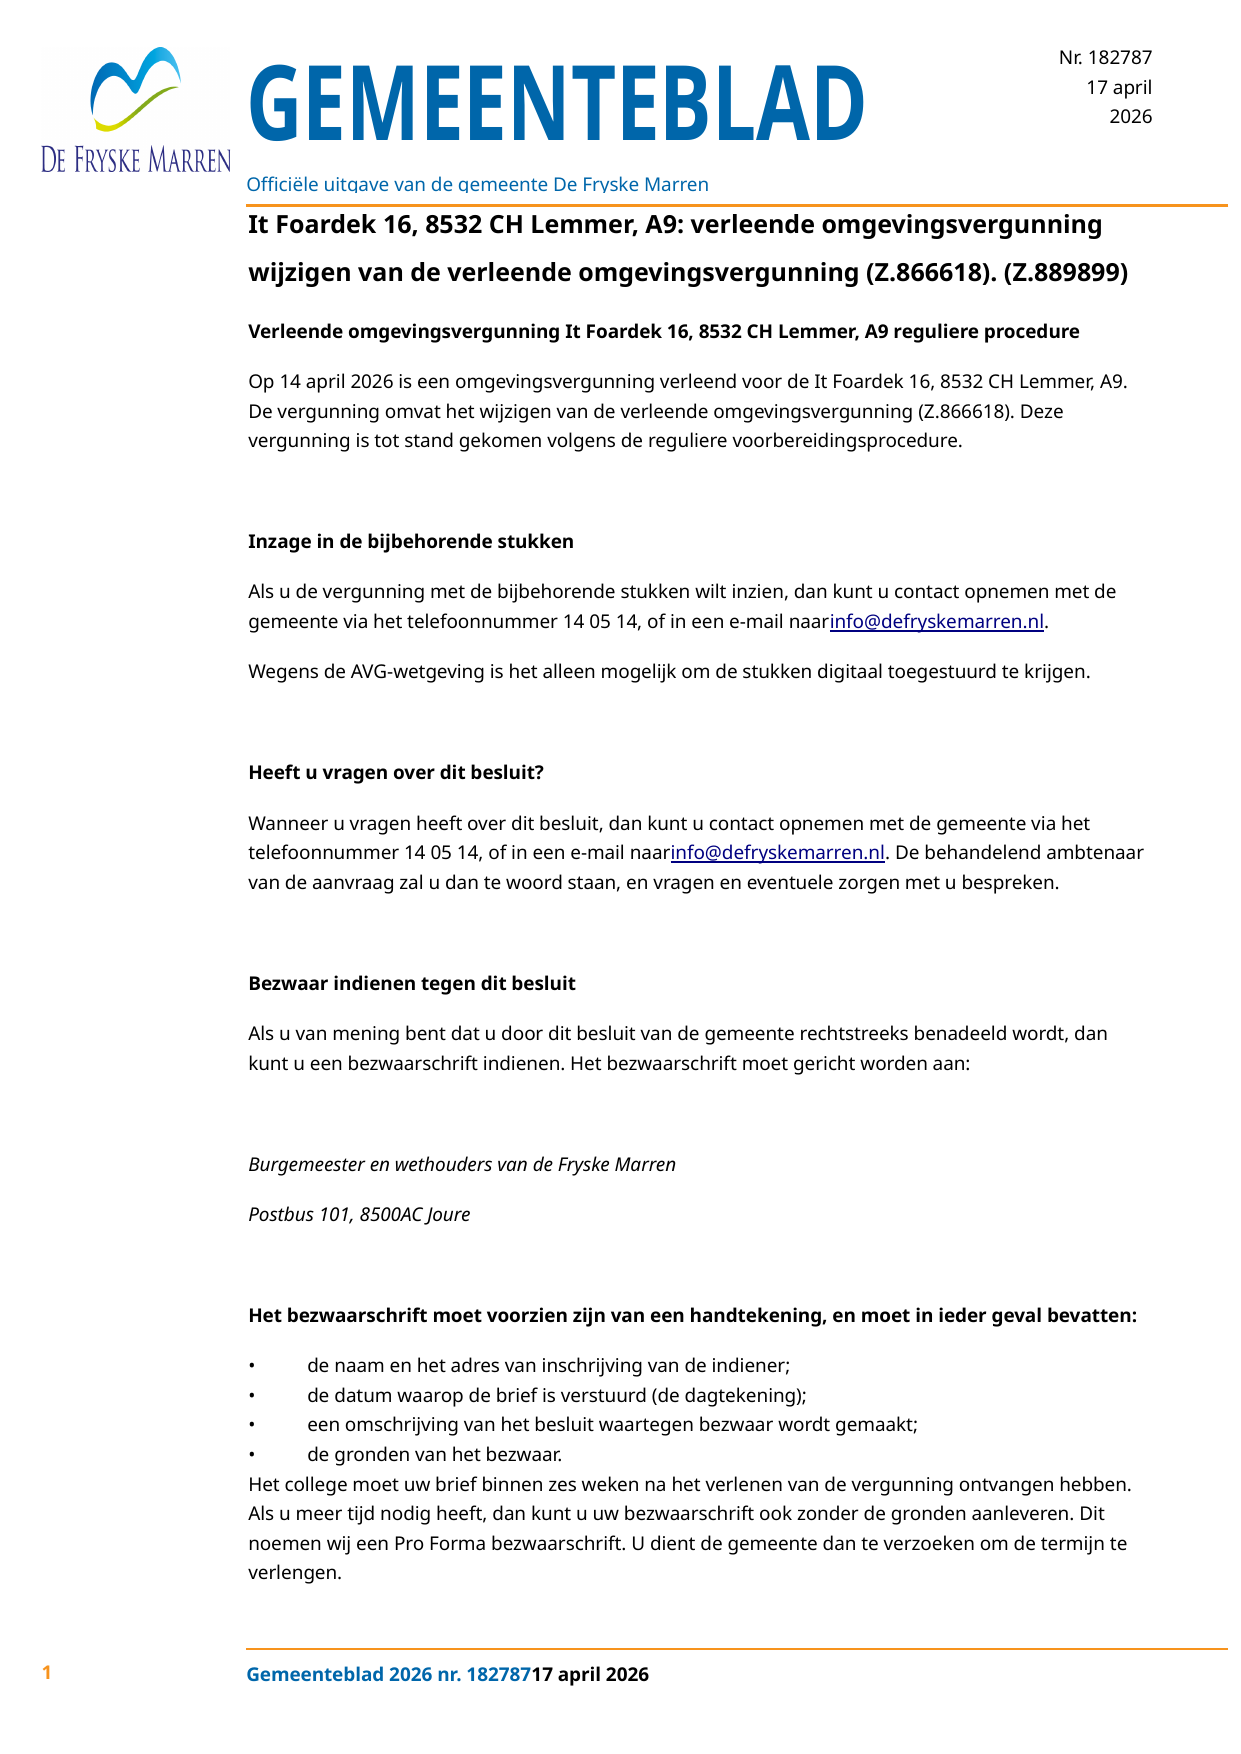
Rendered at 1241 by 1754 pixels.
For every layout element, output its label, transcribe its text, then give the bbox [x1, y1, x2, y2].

text Als u van mening bent dat u door dit besluit van de gemeente rechtstreeks benadeeld wordt, dan kunt u een bezwaarschrift indienen. Het bezwaarschrift moet gericht worden aan: [248, 1020, 1152, 1076]
list de gronden van het bezwaar. [248, 1441, 1152, 1467]
text Bezwaar indienen tegen dit besluit [248, 970, 1152, 996]
text Heeft u vragen over dit besluit? [248, 759, 1152, 785]
text Inzage in de bijbehorende stukken [248, 528, 1152, 554]
list de datum waarop de brief is verstuurd (de dagtekening); [248, 1382, 1152, 1408]
list een omschrijving van het besluit waartegen bezwaar wordt gemaakt; [248, 1412, 1152, 1437]
text Als u de vergunning met de bijbehorende stukken wilt inzien, dan kunt u contact opnemen met de gemeente via het telefoonnummer 14 05 14, of in een e-mail naarinfo@defryskemarren.nl. [248, 579, 1152, 634]
text Postbus 101, 8500AC Joure [248, 1201, 1152, 1227]
text Het bezwaarschrift moet voorzien zijn van een handtekening, en moet in ieder geval bevatten: [248, 1302, 1152, 1328]
text Wegens de AVG-wetgeving is het alleen mogelijk om de stukken digitaal toegestuurd te krijgen. [248, 659, 1152, 684]
list de naam en het adres van inschrijving van de indiener; [248, 1352, 1152, 1378]
text Het college moet uw brief binnen zes weken na het verlenen van de vergunning ontvangen hebben. Als u meer tijd nodig heeft, dan kunt u uw bezwaarschrift ook zonder de gronden aanleveren. Dit noemen wij een Pro Forma bezwaarschrift. U dient de gemeente dan te verzoeken om de termijn te verlengen. [248, 1471, 1152, 1585]
text It Foardek 16, 8532 CH Lemmer, A9: verleende omgevingsvergunning wijzigen van de verleende omgevingsvergunning (Z.866618). (Z.889899) [248, 207, 1152, 288]
text Verleende omgevingsvergunning It Foardek 16, 8532 CH Lemmer, A9 reguliere procedure [248, 318, 1152, 344]
picture [41, 47, 231, 172]
text Wanneer u vragen heeft over dit besluit, dan kunt u contact opnemen met de gemeente via het telefoonnummer 14 05 14, of in een e-mail naarinfo@defryskemarren.nl. De behandelend ambtenaar van de aanvraag zal u dan te woord staan, en vragen en eventuele zorgen met u bespreken. [248, 810, 1152, 895]
text Burgemeester en wethouders van de Fryske Marren [248, 1151, 1152, 1177]
text Op 14 april 2026 is een omgevingsvergunning verleend voor de It Foardek 16, 8532 CH Lemmer, A9. De vergunning omvat het wijzigen van de verleende omgevingsvergunning (Z.866618). Deze vergunning is tot stand gekomen volgens de reguliere voorbereidingsprocedure. [248, 368, 1152, 453]
